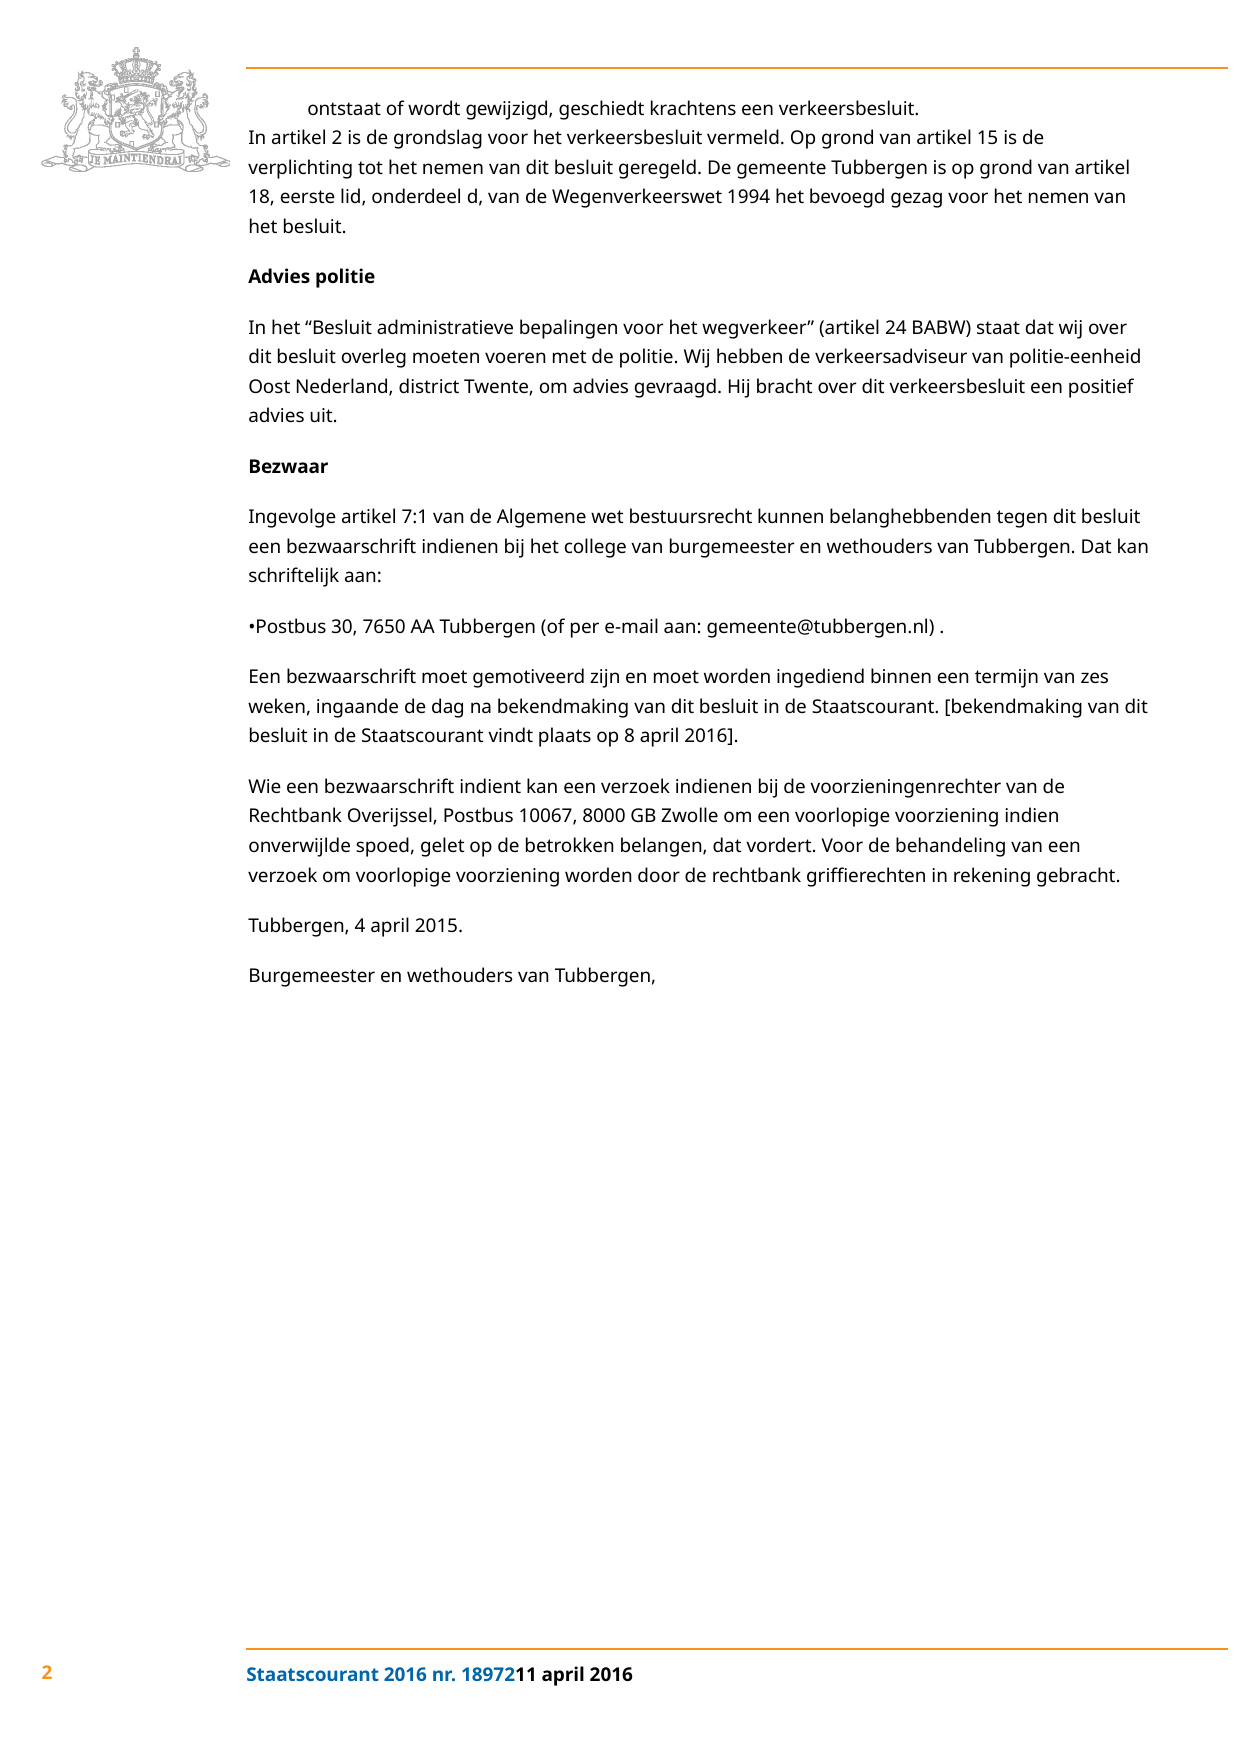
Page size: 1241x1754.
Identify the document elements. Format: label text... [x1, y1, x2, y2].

text Advies politie [248, 263, 1152, 289]
text Wie een bezwaarschrift indient kan een verzoek indienen bij de voorzieningenrechter van de Rechtbank Overijssel, Postbus 10067, 8000 GB Zwolle om een voorlopige voorziening indien onverwijlde spoed, gelet op de betrokken belangen, dat vordert. Voor de behandeling van een verzoek om voorlopige voorziening worden door de rechtbank griffierechten in rekening gebracht. [248, 773, 1152, 888]
text Een bezwaarschrift moet gemotiveerd zijn en moet worden ingediend binnen een termijn van zes weken, ingaande de dag na bekendmaking van dit besluit in de Staatscourant. [bekendmaking van dit besluit in de Staatscourant vindt plaats op 8 april 2016]. [248, 663, 1152, 748]
text Bezwaar [248, 453, 1152, 479]
text Ingevolge artikel 7:1 van de Algemene wet bestuursrecht kunnen belanghebbenden tegen dit besluit een bezwaarschrift indienen bij het college van burgemeester en wethouders van Tubbergen. Dat kan schriftelijk aan: [248, 503, 1152, 588]
text •Postbus 30, 7650 AA Tubbergen (of per e-mail aan: gemeente@tubbergen.nl) . [248, 613, 1152, 639]
text Burgemeester en wethouders van Tubbergen, [248, 963, 1152, 988]
list ontstaat of wordt gewijzigd, geschiedt krachtens een verkeersbesluit. [248, 95, 1152, 121]
text Tubbergen, 4 april 2015. [248, 912, 1152, 938]
text In artikel 2 is de grondslag voor het verkeersbesluit vermeld. Op grond van artikel 15 is de verplichting tot het nemen van dit besluit geregeld. De gemeente Tubbergen is op grond van artikel 18, eerste lid, onderdeel d, van de Wegenverkeerswet 1994 het bevoegd gezag voor het nemen van het besluit. [248, 124, 1152, 239]
picture [41, 47, 231, 172]
text In het “Besluit administratieve bepalingen voor het wegverkeer” (artikel 24 BABW) staat dat wij over dit besluit overleg moeten voeren met de politie. Wij hebben de verkeersadviseur van politie-eenheid Oost Nederland, district Twente, om advies gevraagd. Hij bracht over dit verkeersbesluit een positief advies uit. [248, 314, 1152, 428]
